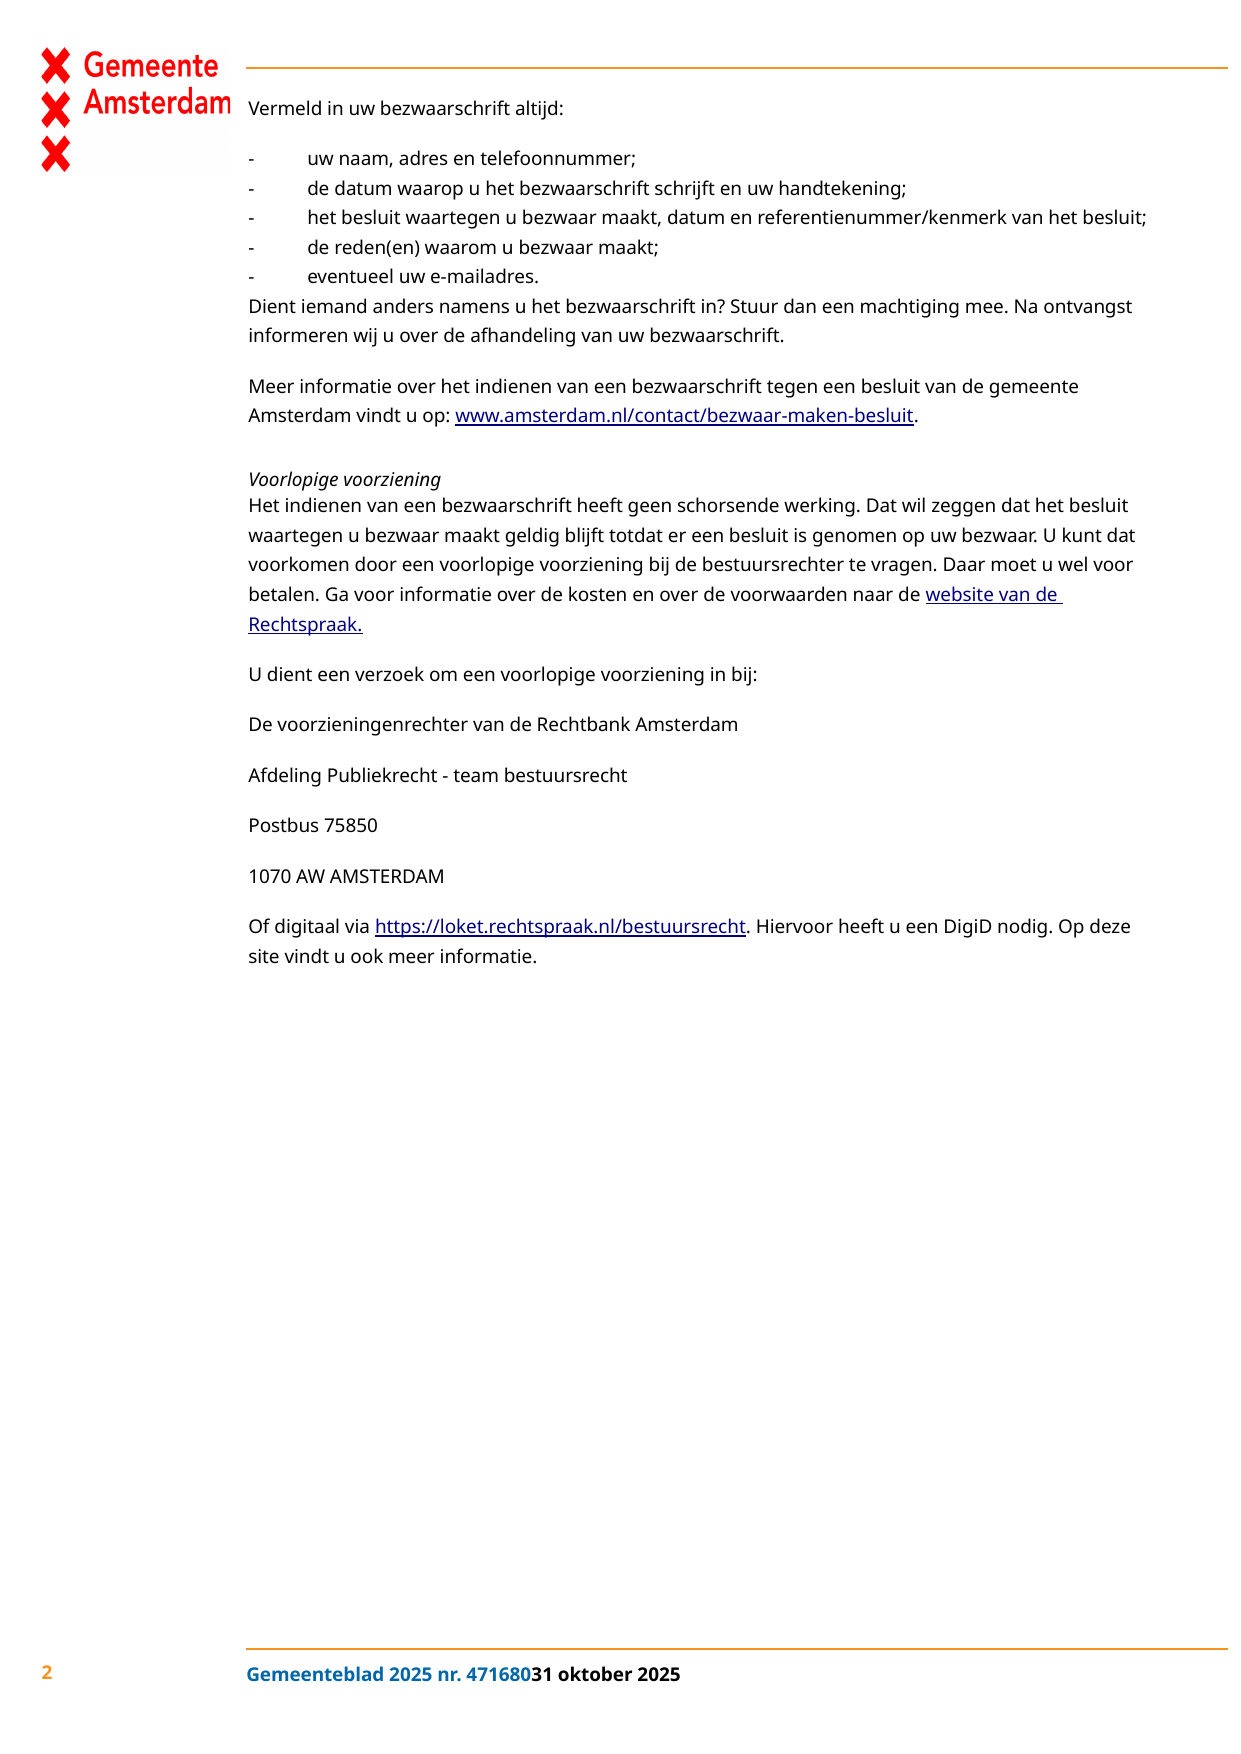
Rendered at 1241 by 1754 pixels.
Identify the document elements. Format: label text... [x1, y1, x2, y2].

text Voorlopige voorziening [248, 467, 1152, 492]
text Het indienen van een bezwaarschrift heeft geen schorsende werking. Dat wil zeggen dat het besluit waartegen u bezwaar maakt geldig blijft totdat er een besluit is genomen op uw bezwaar. U kunt dat voorkomen door een voorlopige voorziening bij de bestuursrechter te vragen. Daar moet u wel voor betalen. Ga voor informatie over de kosten en over de voorwaarden naar de website van de Rechtspraak. [248, 492, 1152, 636]
list de datum waarop u het bezwaarschrift schrijft en uw handtekening; [248, 175, 1152, 201]
list het besluit waartegen u bezwaar maakt, datum en referentienummer/kenmerk van het besluit; [248, 204, 1152, 230]
text Afdeling Publiekrecht - team bestuursrecht [248, 762, 1152, 788]
text De voorzieningenrechter van de Rechtbank Amsterdam [248, 712, 1152, 737]
text U dient een verzoek om een voorlopige voorziening in bij: [248, 661, 1152, 687]
text Meer informatie over het indienen van een bezwaarschrift tegen een besluit van de gemeente Amsterdam vindt u op: www.amsterdam.nl/contact/bezwaar-maken-besluit. [248, 373, 1152, 428]
text 1070 AW AMSTERDAM [248, 863, 1152, 888]
text Vermeld in uw bezwaarschrift altijd: [248, 95, 1152, 121]
list eventueel uw e-mailadres. [248, 263, 1152, 289]
text Dient iemand anders namens u het bezwaarschrift in? Stuur dan een machtiging mee. Na ontvangst informeren wij u over de afhandeling van uw bezwaarschrift. [248, 293, 1152, 348]
list uw naam, adres en telefoonnummer; [248, 145, 1152, 171]
list de reden(en) waarom u bezwaar maakt; [248, 234, 1152, 260]
picture [41, 47, 231, 172]
text Of digitaal via https://loket.rechtspraak.nl/bestuursrecht. Hiervoor heeft u een DigiD nodig. Op deze site vindt u ook meer informatie. [248, 913, 1152, 968]
text Postbus 75850 [248, 812, 1152, 838]
